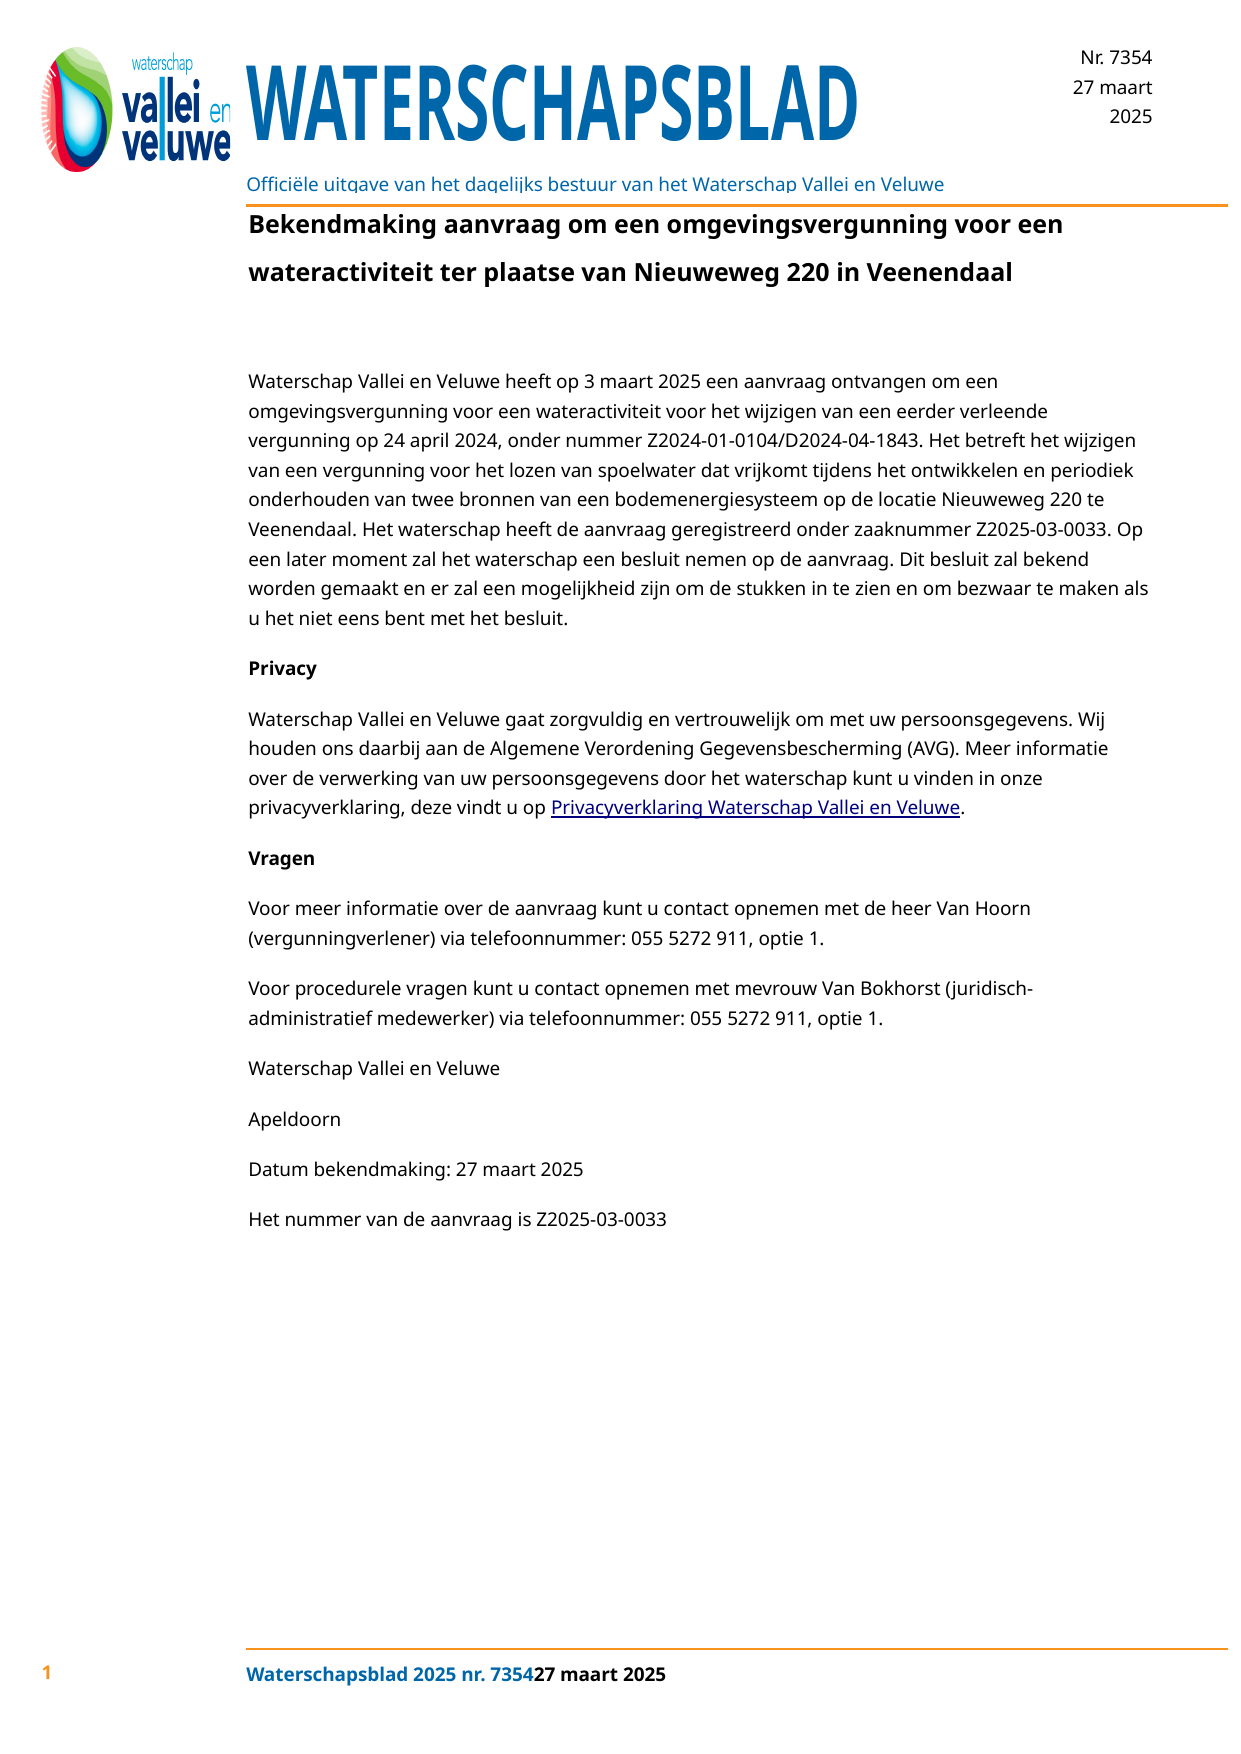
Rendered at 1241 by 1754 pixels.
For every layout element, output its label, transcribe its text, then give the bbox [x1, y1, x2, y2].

text Voor meer informatie over de aanvraag kunt u contact opnemen met de heer Van Hoorn (vergunningverlener) via telefoonnummer: 055 5272 911, optie 1. [248, 895, 1152, 951]
text Vragen [248, 845, 1152, 871]
text Bekendmaking aanvraag om een omgevingsvergunning voor een wateractiviteit ter plaatse van Nieuweweg 220 in Veenendaal [248, 207, 1152, 288]
text Privacy [248, 655, 1152, 681]
picture [41, 47, 231, 172]
text Waterschap Vallei en Veluwe [248, 1055, 1152, 1081]
text Waterschap Vallei en Veluwe heeft op 3 maart 2025 een aanvraag ontvangen om een omgevingsvergunning voor een wateractiviteit voor het wijzigen van een eerder verleende vergunning op 24 april 2024, onder nummer Z2024-01-0104/D2024-04-1843. Het betreft het wijzigen van een vergunning voor het lozen van spoelwater dat vrijkomt tijdens het ontwikkelen en periodiek onderhouden van twee bronnen van een bodemenergiesysteem op de locatie Nieuweweg 220 te Veenendaal. Het waterschap heeft de aanvraag geregistreerd onder zaaknummer Z2025-03-0033. Op een later moment zal het waterschap een besluit nemen op de aanvraag. Dit besluit zal bekend worden gemaakt en er zal een mogelijkheid zijn om de stukken in te zien en om bezwaar te maken als u het niet eens bent met het besluit. [248, 368, 1152, 631]
text Het nummer van de aanvraag is Z2025-03-0033 [248, 1207, 1152, 1232]
text Datum bekendmaking: 27 maart 2025 [248, 1156, 1152, 1182]
text Voor procedurele vragen kunt u contact opnemen met mevrouw Van Bokhorst (juridisch-administratief medewerker) via telefoonnummer: 055 5272 911, optie 1. [248, 975, 1152, 1031]
text Waterschap Vallei en Veluwe gaat zorgvuldig en vertrouwelijk om met uw persoonsgegevens. Wij houden ons daarbij aan de Algemene Verordening Gegevensbescherming (AVG). Meer informatie over de verwerking van uw persoonsgegevens door het waterschap kunt u vinden in onze privacyverklaring, deze vindt u op Privacyverklaring Waterschap Vallei en Veluwe. [248, 706, 1152, 820]
text Apeldoorn [248, 1106, 1152, 1132]
